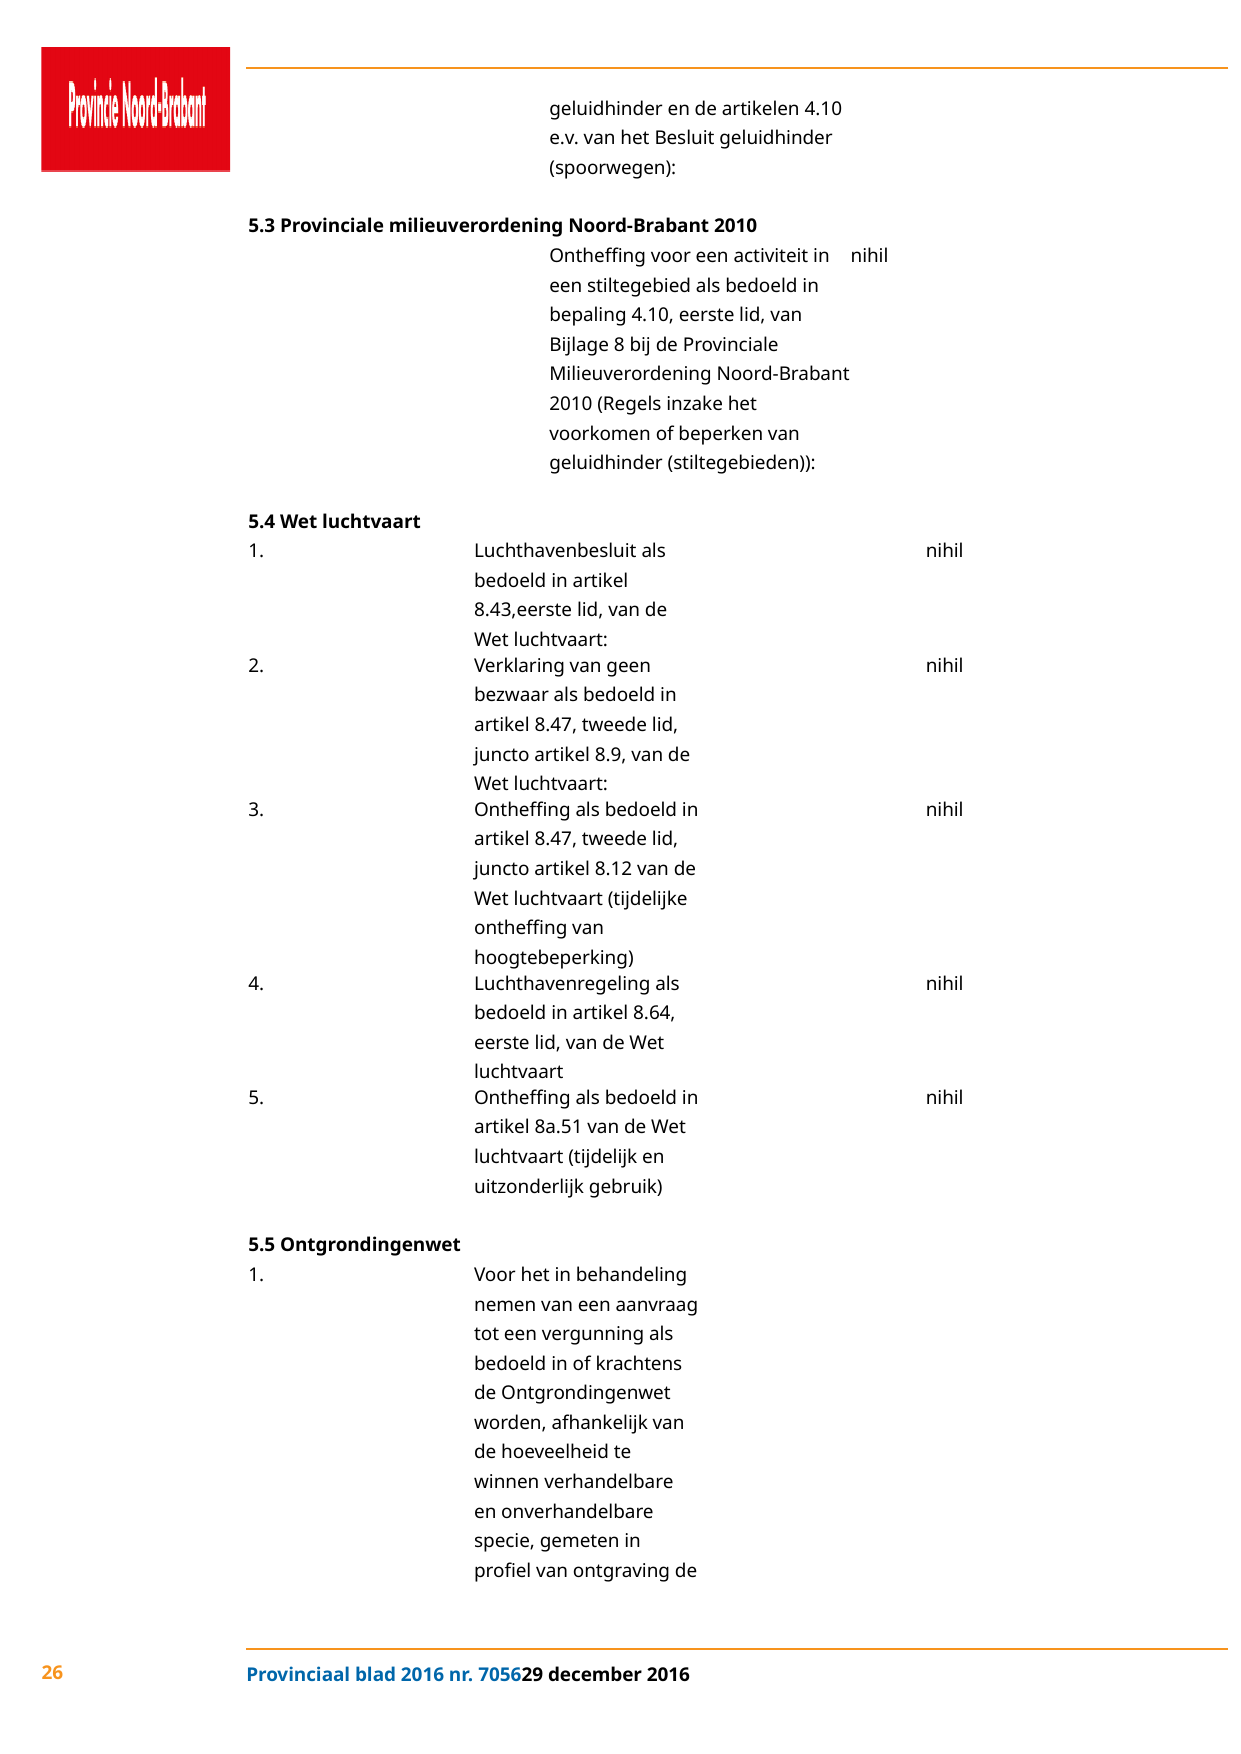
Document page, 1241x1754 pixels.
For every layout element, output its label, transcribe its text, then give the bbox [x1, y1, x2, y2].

table_cell nihil [926, 970, 1152, 1084]
table_header [700, 538, 926, 652]
table_cell nihil [926, 1084, 1152, 1199]
table_header geluidhinder en de artikelen 4.10 e.v. van het Besluit geluidhinder (spoorwegen): [549, 95, 850, 180]
table_header nihil [926, 538, 1152, 652]
table_cell [700, 652, 926, 796]
table_cell [700, 1084, 926, 1199]
table_header [248, 95, 549, 180]
table_header Ontheffing voor een activiteit in een stiltegebied als bedoeld in bepaling 4.10, eerste lid, van Bijlage 8 bij de Provinciale Milieuverordening Noord-Brabant 2010 (Regels inzake het voorkomen of beperken van geluidhinder (stiltegebieden)): [549, 242, 850, 475]
table_cell Verklaring van geen bezwaar als bedoeld in artikel 8.47, tweede lid, juncto artikel 8.9, van de Wet luchtvaart: [474, 652, 700, 796]
table_header 1. [248, 1261, 474, 1583]
table_cell nihil [926, 796, 1152, 970]
table_cell Luchthavenregeling als bedoeld in artikel 8.64, eerste lid, van de Wet luchtvaart [474, 970, 700, 1084]
table_cell Ontheffing als bedoeld in artikel 8.47, tweede lid, juncto artikel 8.12 van de Wet luchtvaart (tijdelijke ontheffing van hoogtebeperking) [474, 796, 700, 970]
table_cell 5. [248, 1084, 474, 1199]
text 5.4 Wet luchtvaart [248, 508, 1152, 533]
table_header Luchthavenbesluit als bedoeld in artikel 8.43,eerste lid, van de Wet luchtvaart: [474, 538, 700, 652]
table_header [248, 242, 549, 475]
table_header [700, 1261, 926, 1583]
table_header Voor het in behandeling nemen van een aanvraag tot een vergunning als bedoeld in of krachtens de Ontgrondingenwet worden, afhankelijk van de hoeveelheid te winnen verhandelbare en onverhandelbare specie, gemeten in profiel van ontgraving de [474, 1261, 700, 1583]
picture [41, 47, 231, 172]
table_cell nihil [926, 652, 1152, 796]
table_header 1. [248, 538, 474, 652]
text 5.3 Provinciale milieuverordening Noord-Brabant 2010 [248, 212, 1152, 238]
table_header [926, 1261, 1152, 1583]
table_cell Ontheffing als bedoeld in artikel 8a.51 van de Wet luchtvaart (tijdelijk en uitzonderlijk gebruik) [474, 1084, 700, 1199]
table_header nihil [850, 242, 1152, 475]
table_cell [700, 796, 926, 970]
text 5.5 Ontgrondingenwet [248, 1231, 1152, 1257]
table_cell 2. [248, 652, 474, 796]
table_cell 3. [248, 796, 474, 970]
table_cell [700, 970, 926, 1084]
table_header [850, 95, 1152, 180]
table_cell 4. [248, 970, 474, 1084]
